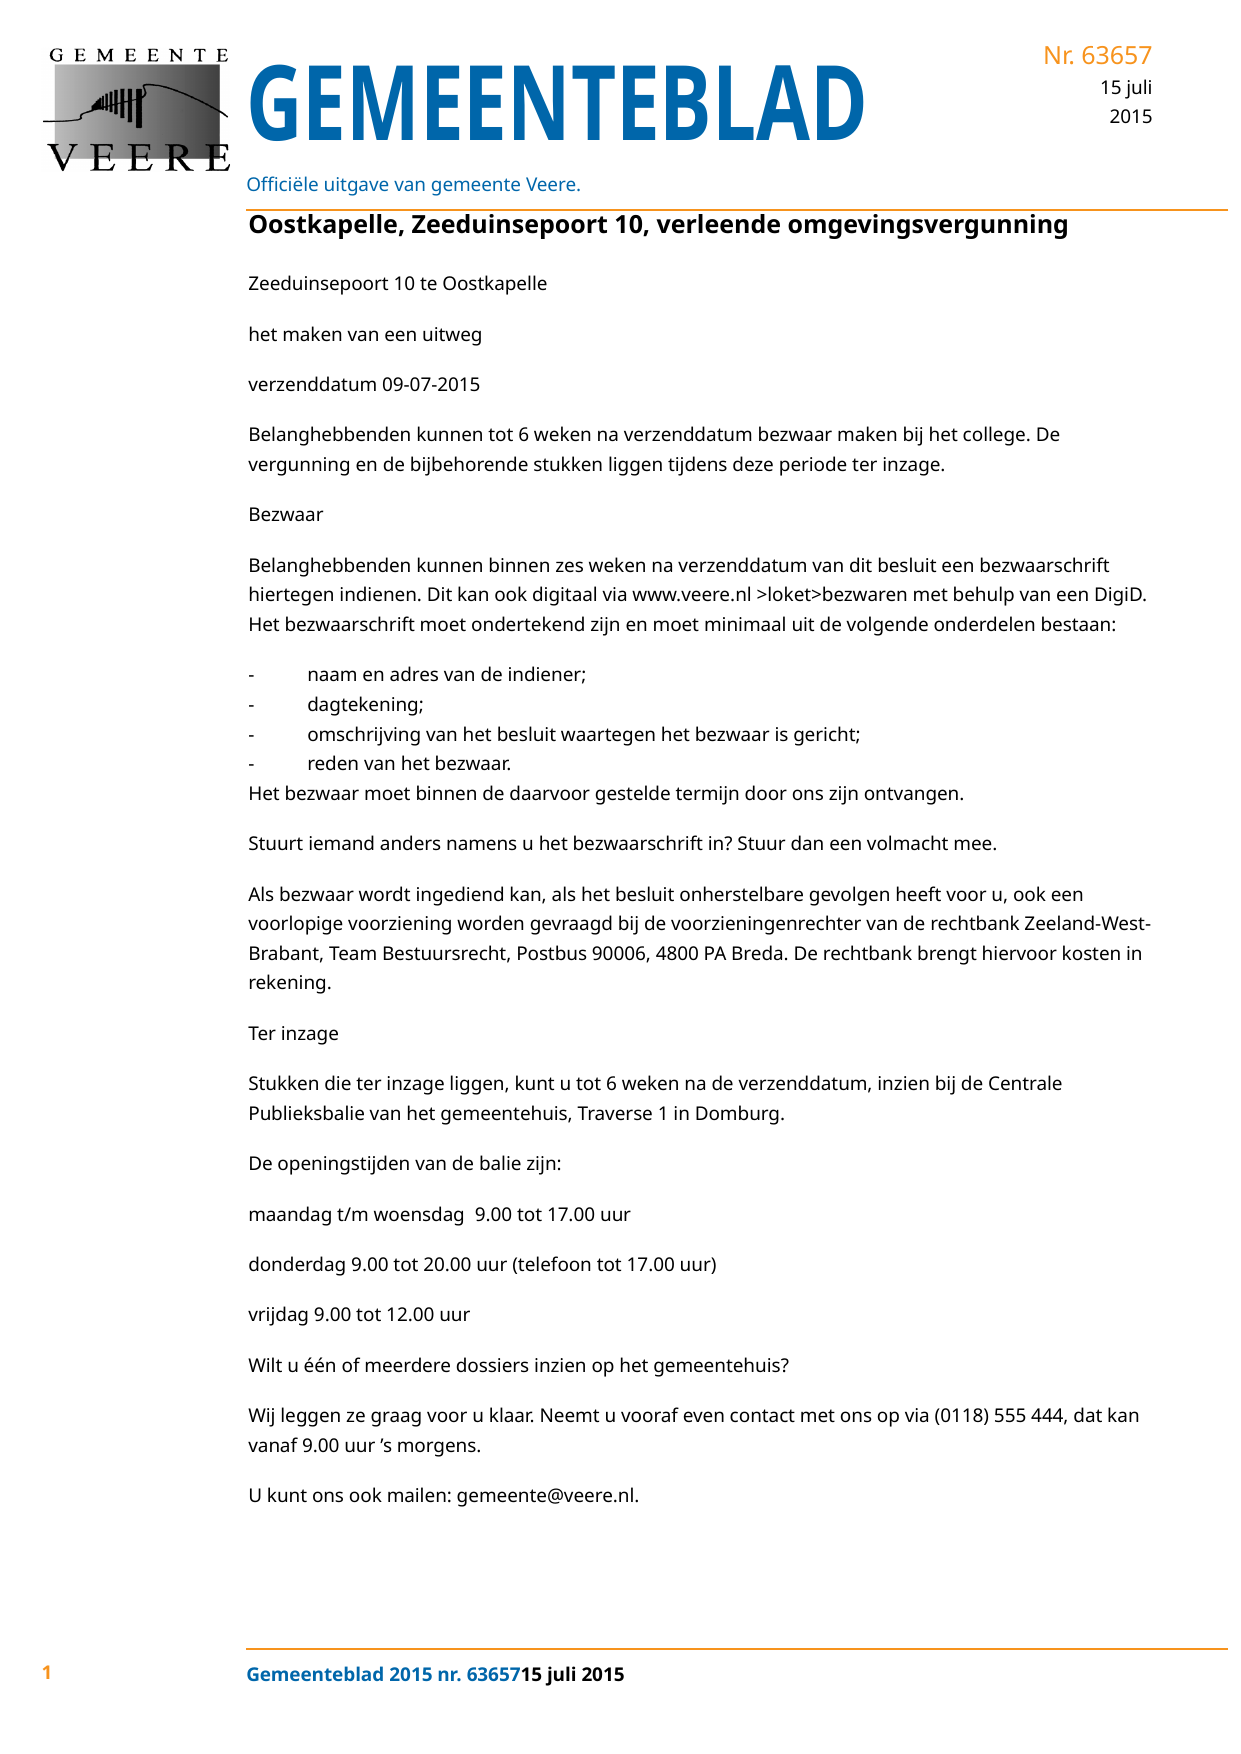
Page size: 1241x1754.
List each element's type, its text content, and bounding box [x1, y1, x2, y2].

text Stukken die ter inzage liggen, kunt u tot 6 weken na de verzenddatum, inzien bij de Centrale Publieksbalie van het gemeentehuis, Traverse 1 in Domburg. [248, 1070, 1152, 1126]
text maandag t/m woensdag 9.00 tot 17.00 uur [248, 1201, 1152, 1226]
text het maken van een uitweg [248, 321, 1152, 346]
text Stuurt iemand anders namens u het bezwaarschrift in? Stuur dan een volmacht mee. [248, 830, 1152, 856]
list reden van het bezwaar. [248, 750, 1152, 776]
picture [41, 47, 231, 172]
text verzenddatum 09-07-2015 [248, 371, 1152, 397]
text Belanghebbenden kunnen binnen zes weken na verzenddatum van dit besluit een bezwaarschrift hiertegen indienen. Dit kan ook digitaal via www.veere.nl >loket>bezwaren met behulp van een DigiD. Het bezwaarschrift moet ondertekend zijn en moet minimaal uit de volgende onderdelen bestaan: [248, 552, 1152, 637]
list dagtekening; [248, 691, 1152, 717]
text Oostkapelle, Zeeduinsepoort 10, verleende omgevingsvergunning [248, 211, 1152, 241]
list naam en adres van de indiener; [248, 662, 1152, 687]
text Belanghebbenden kunnen tot 6 weken na verzenddatum bezwaar maken bij het college. De vergunning en de bijbehorende stukken liggen tijdens deze periode ter inzage. [248, 422, 1152, 477]
text Wij leggen ze graag voor u klaar. Neemt u vooraf even contact met ons op via (0118) 555 444, dat kan vanaf 9.00 uur ’s morgens. [248, 1402, 1152, 1458]
text Als bezwaar wordt ingediend kan, als het besluit onherstelbare gevolgen heeft voor u, ook een voorlopige voorziening worden gevraagd bij de voorzieningenrechter van de rechtbank Zeeland-West-Brabant, Team Bestuursrecht, Postbus 90006, 4800 PA Breda. De rechtbank brengt hiervoor kosten in rekening. [248, 881, 1152, 995]
text Wilt u één of meerdere dossiers inzien op het gemeentehuis? [248, 1352, 1152, 1378]
text De openingstijden van de balie zijn: [248, 1150, 1152, 1176]
text Het bezwaar moet binnen de daarvoor gestelde termijn door ons zijn ontvangen. [248, 780, 1152, 806]
text Ter inzage [248, 1020, 1152, 1046]
text donderdag 9.00 tot 20.00 uur (telefoon tot 17.00 uur) [248, 1251, 1152, 1277]
text Zeeduinsepoort 10 te Oostkapelle [248, 270, 1152, 296]
list omschrijving van het besluit waartegen het bezwaar is gericht; [248, 721, 1152, 746]
text vrijdag 9.00 tot 12.00 uur [248, 1302, 1152, 1327]
text U kunt ons ook mailen: gemeente@veere.nl. [248, 1482, 1152, 1508]
text Bezwaar [248, 502, 1152, 527]
